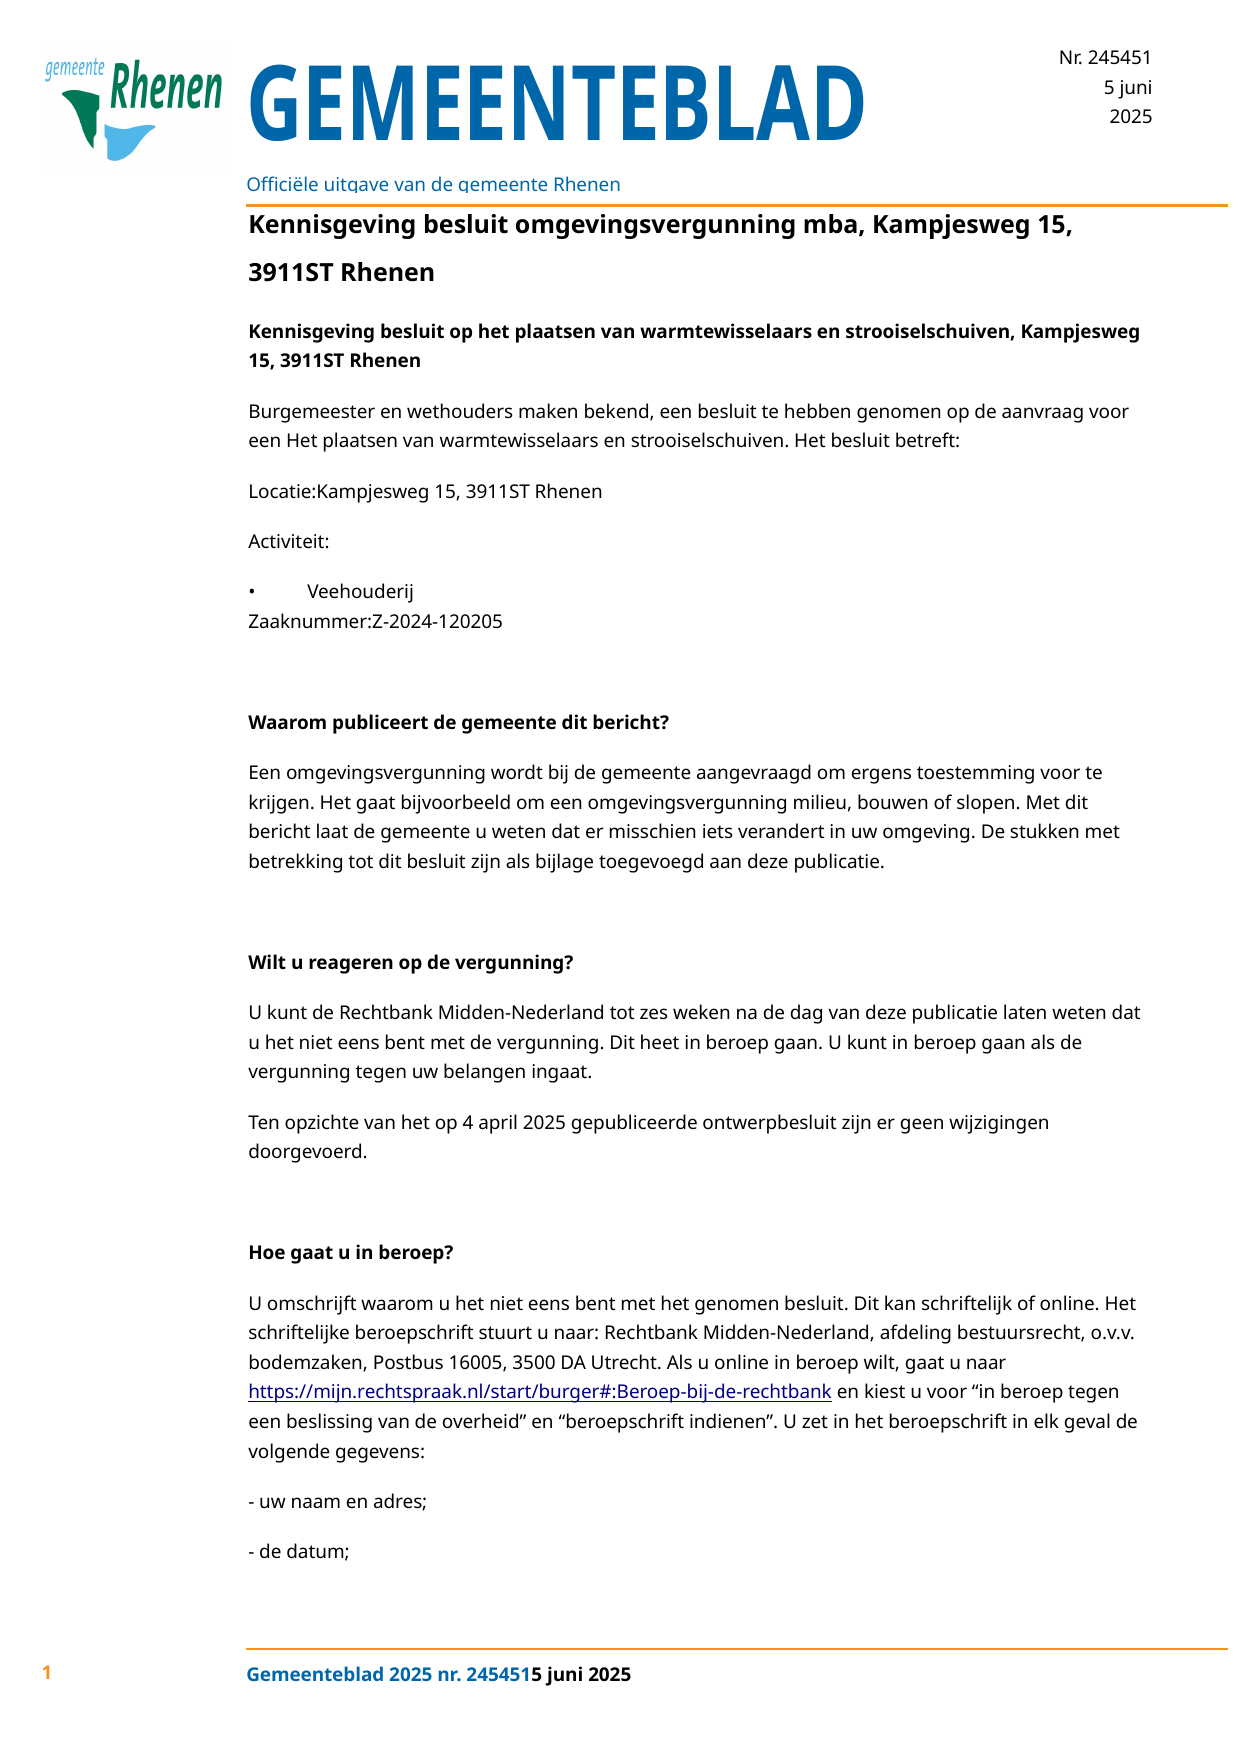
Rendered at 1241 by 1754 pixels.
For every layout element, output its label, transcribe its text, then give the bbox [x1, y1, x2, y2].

text Waarom publiceert de gemeente dit bericht? [248, 709, 1152, 735]
text Kennisgeving besluit op het plaatsen van warmtewisselaars en strooiselschuiven, Kampjesweg 15, 3911ST Rhenen [248, 318, 1152, 373]
text Hoe gaat u in beroep? [248, 1239, 1152, 1265]
text Een omgevingsvergunning wordt bij de gemeente aangevraagd om ergens toestemming voor te krijgen. Het gaat bijvoorbeeld om een omgevingsvergunning milieu, bouwen of slopen. Met dit bericht laat de gemeente u weten dat er misschien iets verandert in uw omgeving. De stukken met betrekking tot dit besluit zijn als bijlage toegevoegd aan deze publicatie. [248, 759, 1152, 874]
text - de datum; [248, 1539, 1152, 1564]
text Locatie:Kampjesweg 15, 3911ST Rhenen [248, 478, 1152, 504]
text Wilt u reageren op de vergunning? [248, 949, 1152, 975]
text Kennisgeving besluit omgevingsvergunning mba, Kampjesweg 15, 3911ST Rhenen [248, 207, 1152, 288]
list Veehouderij [248, 579, 1152, 604]
text Activiteit: [248, 528, 1152, 554]
text Burgemeester en wethouders maken bekend, een besluit te hebben genomen op de aanvraag voor een Het plaatsen van warmtewisselaars en strooiselschuiven. Het besluit betreft: [248, 398, 1152, 453]
text U omschrijft waarom u het niet eens bent met het genomen besluit. Dit kan schriftelijk of online. Het schriftelijke beroepschrift stuurt u naar: Rechtbank Midden-Nederland, afdeling bestuursrecht, o.v.v. bodemzaken, Postbus 16005, 3500 DA Utrecht. Als u online in beroep wilt, gaat u naar https://mijn.rechtspraak.nl/start/burger#:Beroep-bij-de-rechtbank en kiest u voor “in beroep tegen een beslissing van de overheid” en “beroepschrift indienen”. U zet in het beroepschrift in elk geval de volgende gegevens: [248, 1290, 1152, 1464]
text - uw naam en adres; [248, 1488, 1152, 1514]
picture [41, 47, 231, 172]
text Ten opzichte van het op 4 april 2025 gepubliceerde ontwerpbesluit zijn er geen wijzigingen doorgevoerd. [248, 1109, 1152, 1164]
text U kunt de Rechtbank Midden-Nederland tot zes weken na de dag van deze publicatie laten weten dat u het niet eens bent met de vergunning. Dit heet in beroep gaan. U kunt in beroep gaan als de vergunning tegen uw belangen ingaat. [248, 999, 1152, 1084]
text Zaaknummer:Z-2024-120205 [248, 608, 1152, 634]
